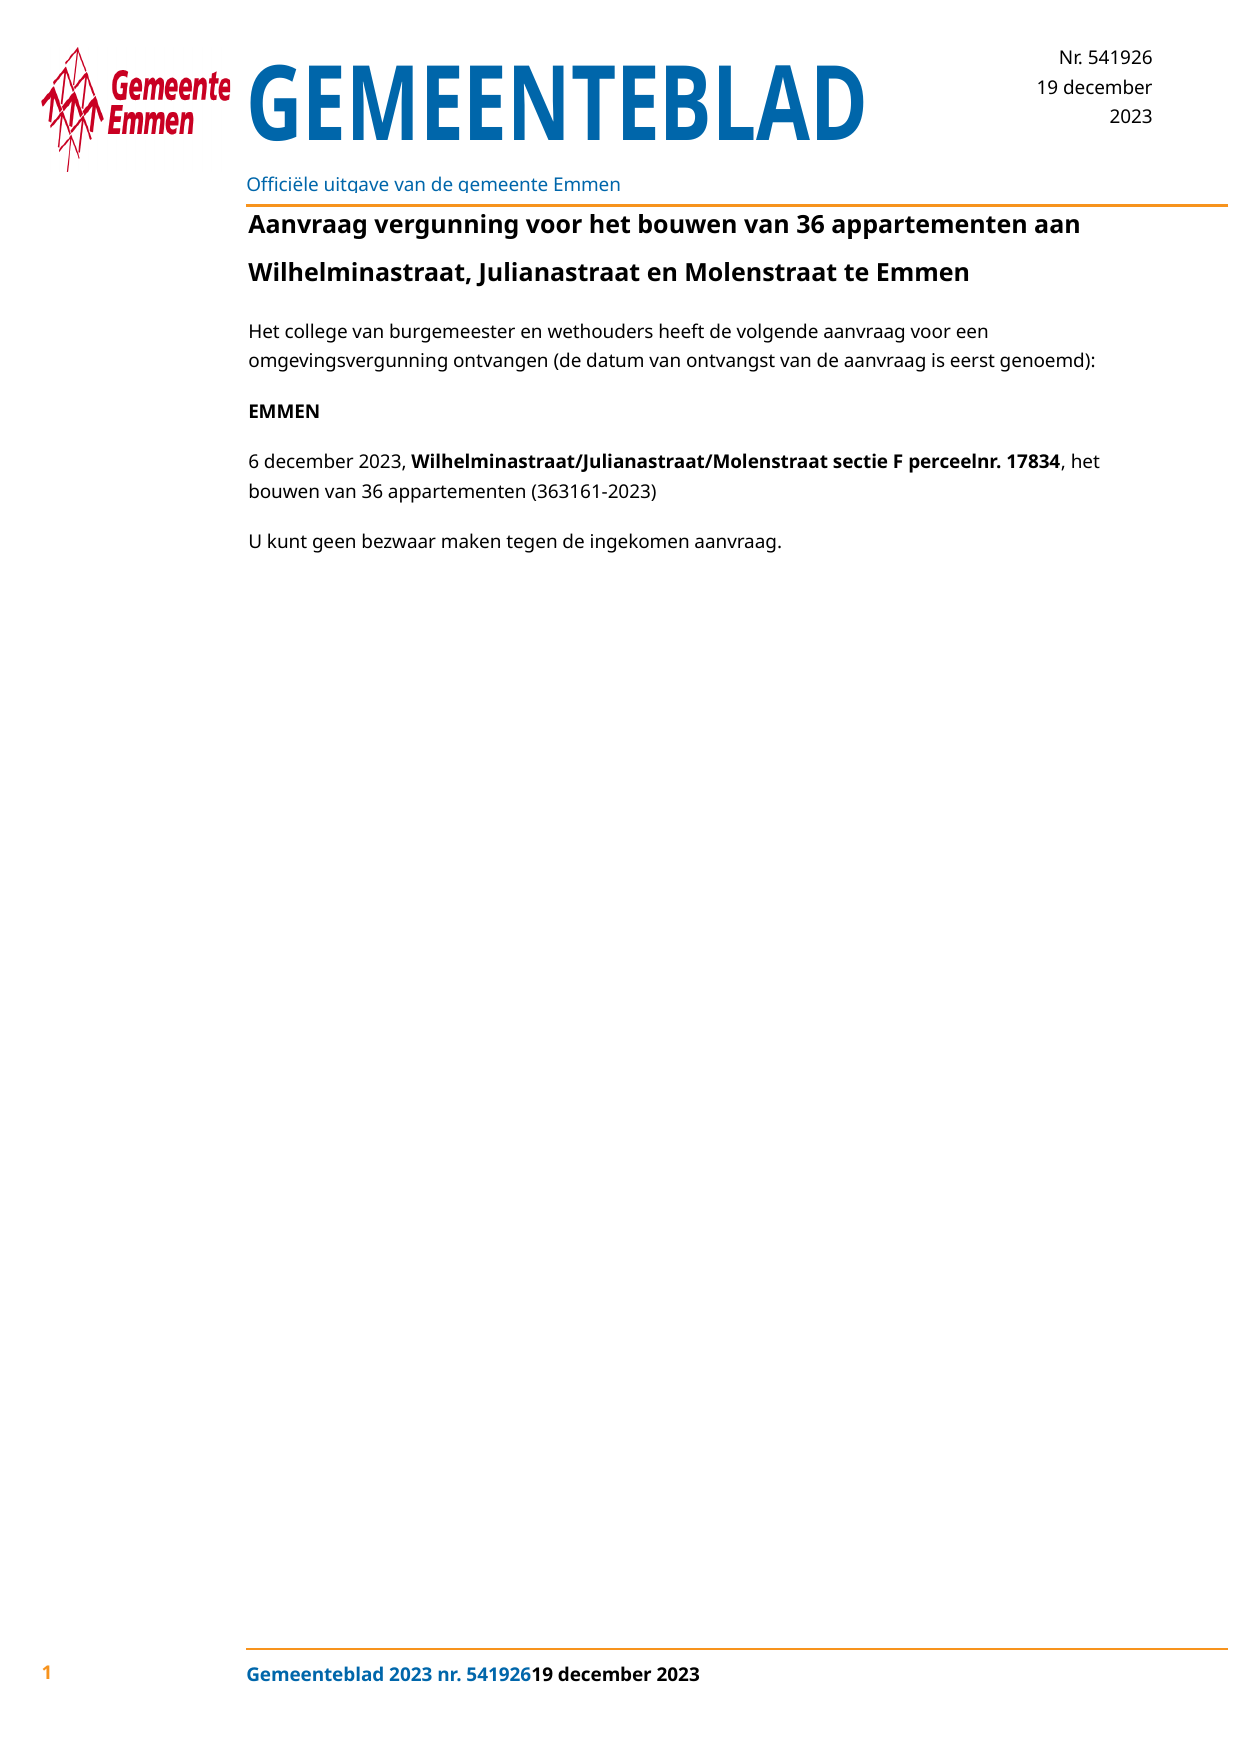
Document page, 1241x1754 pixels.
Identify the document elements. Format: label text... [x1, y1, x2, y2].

text Het college van burgemeester en wethouders heeft de volgende aanvraag voor een omgevingsvergunning ontvangen (de datum van ontvangst van de aanvraag is eerst genoemd): [248, 318, 1152, 373]
text EMMEN [248, 398, 1152, 424]
text U kunt geen bezwaar maken tegen de ingekomen aanvraag. [248, 528, 1152, 554]
text Aanvraag vergunning voor het bouwen van 36 appartementen aan Wilhelminastraat, Julianastraat en Molenstraat te Emmen [248, 207, 1152, 288]
picture [41, 47, 231, 172]
text 6 december 2023, Wilhelminastraat/Julianastraat/Molenstraat sectie F perceelnr. 17834, het bouwen van 36 appartementen (363161-2023) [248, 448, 1152, 504]
